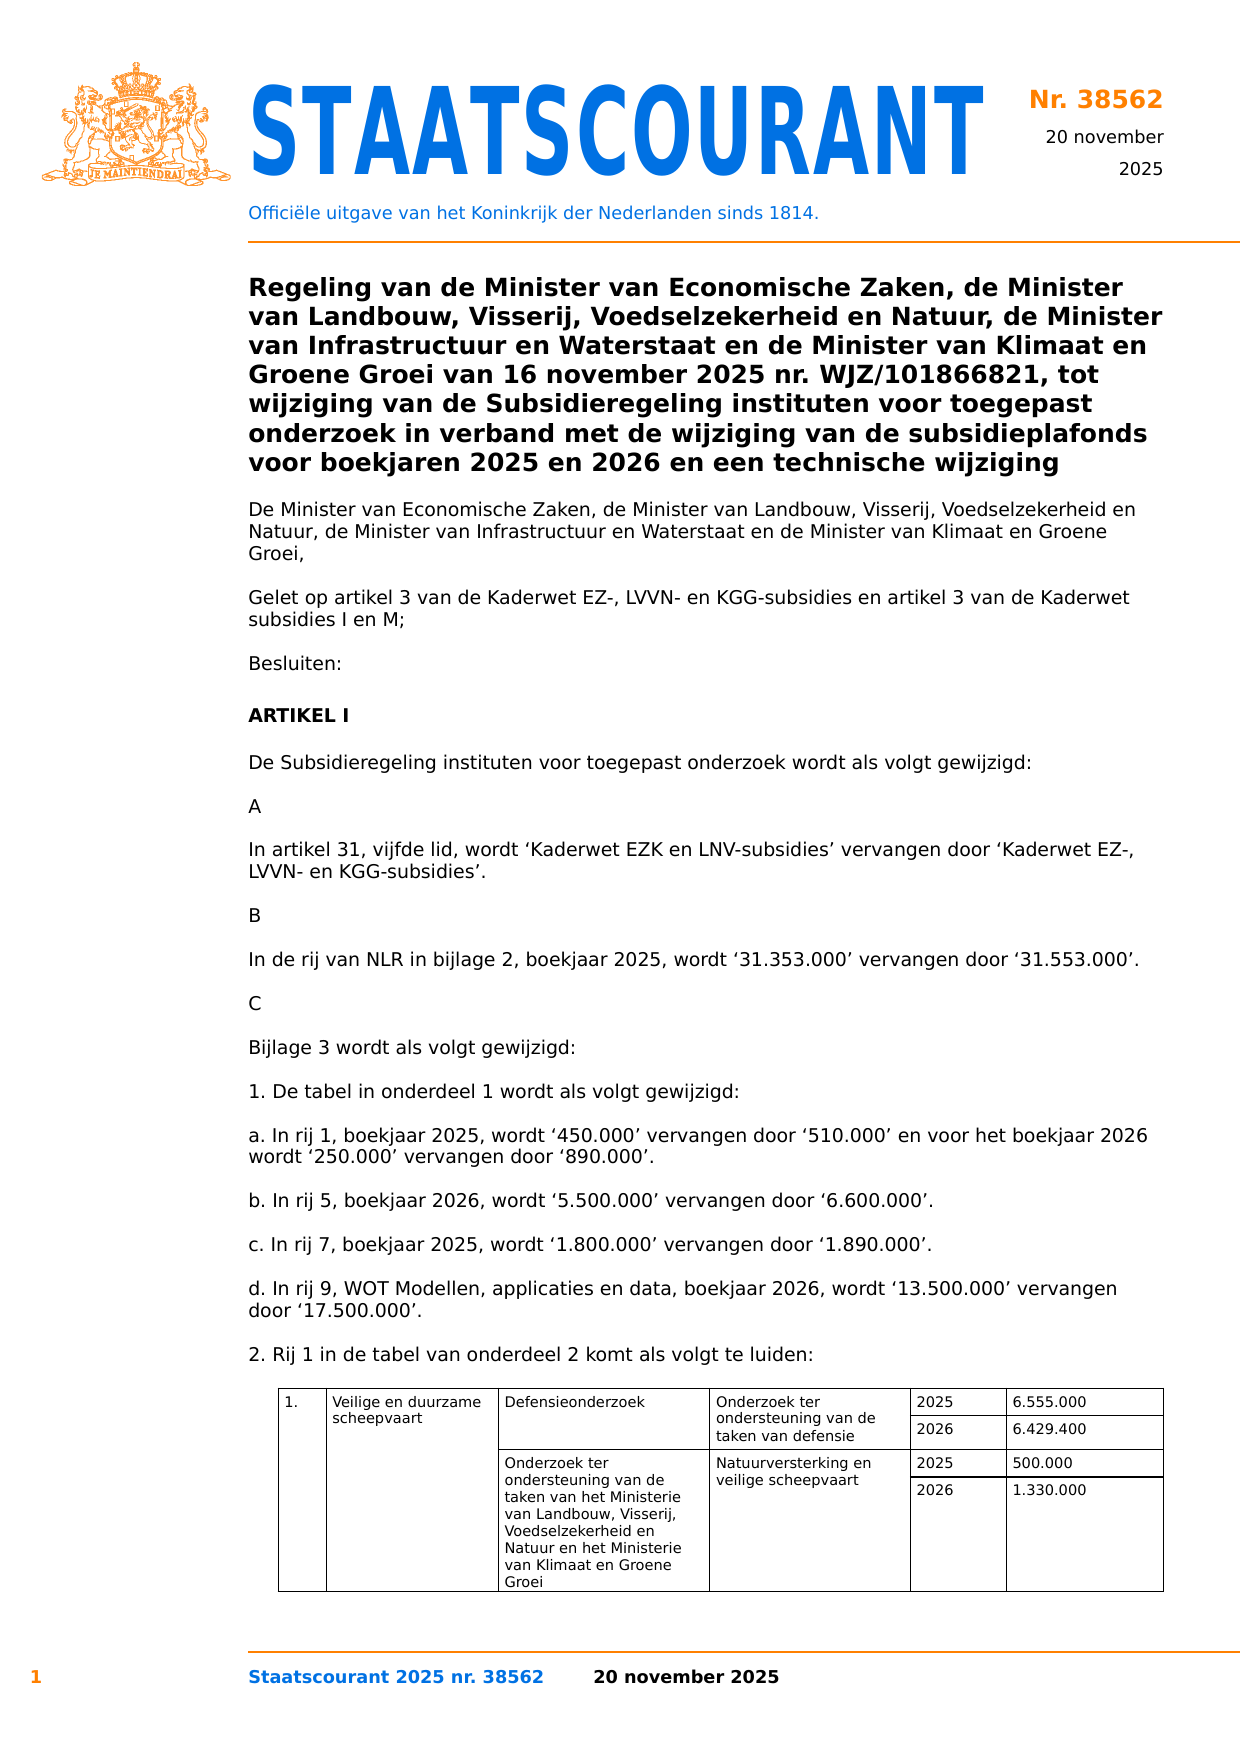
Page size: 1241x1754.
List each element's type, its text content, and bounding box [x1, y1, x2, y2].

table_cell 6.429.400 [1007, 1416, 1163, 1449]
text b. In rij 5, boekjaar 2026, wordt ‘5.500.000’ vervangen door ‘6.600.000’. [248, 1190, 1163, 1212]
table_header [25, 62, 248, 241]
table_cell 2026 [911, 1478, 1006, 1591]
picture [41, 62, 231, 186]
text a. In rij 1, boekjaar 2025, wordt ‘450.000’ vervangen door ‘510.000’ en voor het boekjaar 2026 wordt ‘250.000’ vervangen door ‘890.000’. [248, 1124, 1163, 1168]
text De Subsidieregeling instituten voor toegepast onderzoek wordt als volgt gewijzigd: [248, 752, 1163, 774]
table_header Onderzoek ter ondersteuning van de taken van defensie [710, 1389, 910, 1449]
text In de rij van NLR in bijlage 2, boekjaar 2025, wordt ‘31.353.000’ vervangen door ‘31.553.000’. [248, 949, 1163, 971]
text d. In rij 9, WOT Modellen, applicaties en data, boekjaar 2026, wordt ‘13.500.000’ vervangen door ‘17.500.000’. [248, 1278, 1163, 1322]
text c. In rij 7, boekjaar 2025, wordt ‘1.800.000’ vervangen door ‘1.890.000’. [248, 1234, 1163, 1256]
table_header Veilige en duurzame scheepvaart [327, 1389, 498, 1591]
text 2. Rij 1 in de tabel van onderdeel 2 komt als volgt te luiden: [248, 1344, 1163, 1366]
text 1. De tabel in onderdeel 1 wordt als volgt gewijzigd: [248, 1081, 1163, 1103]
table_cell 2025 [998, 153, 1240, 203]
table_header Nr. 38562 [998, 62, 1240, 121]
text Besluiten: [248, 653, 1163, 675]
table_cell Onderzoek ter ondersteuning van de taken van het Ministerie van Landbouw, Visserij, Voedselzekerheid en Natuur en het Ministerie van Klimaat en Groene Groei [499, 1450, 709, 1591]
text A [248, 796, 1163, 817]
table_cell Officiële uitgave van het Koninkrijk der Nederlanden sinds 1814. [248, 203, 1240, 241]
table_header Defensieonderzoek [499, 1389, 709, 1449]
table_cell 1.330.000 [1007, 1478, 1163, 1591]
text Gelet op artikel 3 van de Kaderwet EZ-, LVVN- en KGG-subsidies en artikel 3 van de Kaderwet subsidies I en M; [248, 587, 1163, 631]
text C [248, 993, 1163, 1015]
table_header 6.555.000 [1007, 1389, 1163, 1415]
table_header 2025 [911, 1389, 1006, 1415]
text B [248, 905, 1163, 927]
subtitle Regeling van de Minister van Economische Zaken, de Minister van Landbouw, Visserij, Voedselzekerheid en Natuur, de Minister van Infrastructuur en Waterstaat en de Minister van Klimaat en Groene Groei van 16 november 2025 nr. WJZ/101866821, tot wijziging van de Subsidieregeling instituten voor toegepast onderzoek in verband met de wijziging van de subsidieplafonds voor boekjaren 2025 en 2026 en een technische wijziging [248, 273, 1163, 477]
table_header 1. [279, 1389, 326, 1591]
text De Minister van Economische Zaken, de Minister van Landbouw, Visserij, Voedselzekerheid en Natuur, de Minister van Infrastructuur en Waterstaat en de Minister van Klimaat en Groene Groei, [248, 499, 1163, 565]
text In artikel 31, vijfde lid, wordt ‘Kaderwet EZK en LNV-subsidies’ vervangen door ‘Kaderwet EZ-, LVVN- en KGG-subsidies’. [248, 839, 1163, 883]
subtitle ARTIKEL I [248, 705, 1163, 727]
table_cell 20 november [998, 121, 1240, 153]
table_cell 2026 [911, 1416, 1006, 1449]
table_cell 500.000 [1007, 1450, 1163, 1476]
table_cell 2025 [911, 1450, 1006, 1476]
table_cell Natuurversterking en veilige scheepvaart [710, 1450, 910, 1591]
table_header STAATSCOURANT [248, 62, 998, 203]
text Bijlage 3 wordt als volgt gewijzigd: [248, 1037, 1163, 1059]
